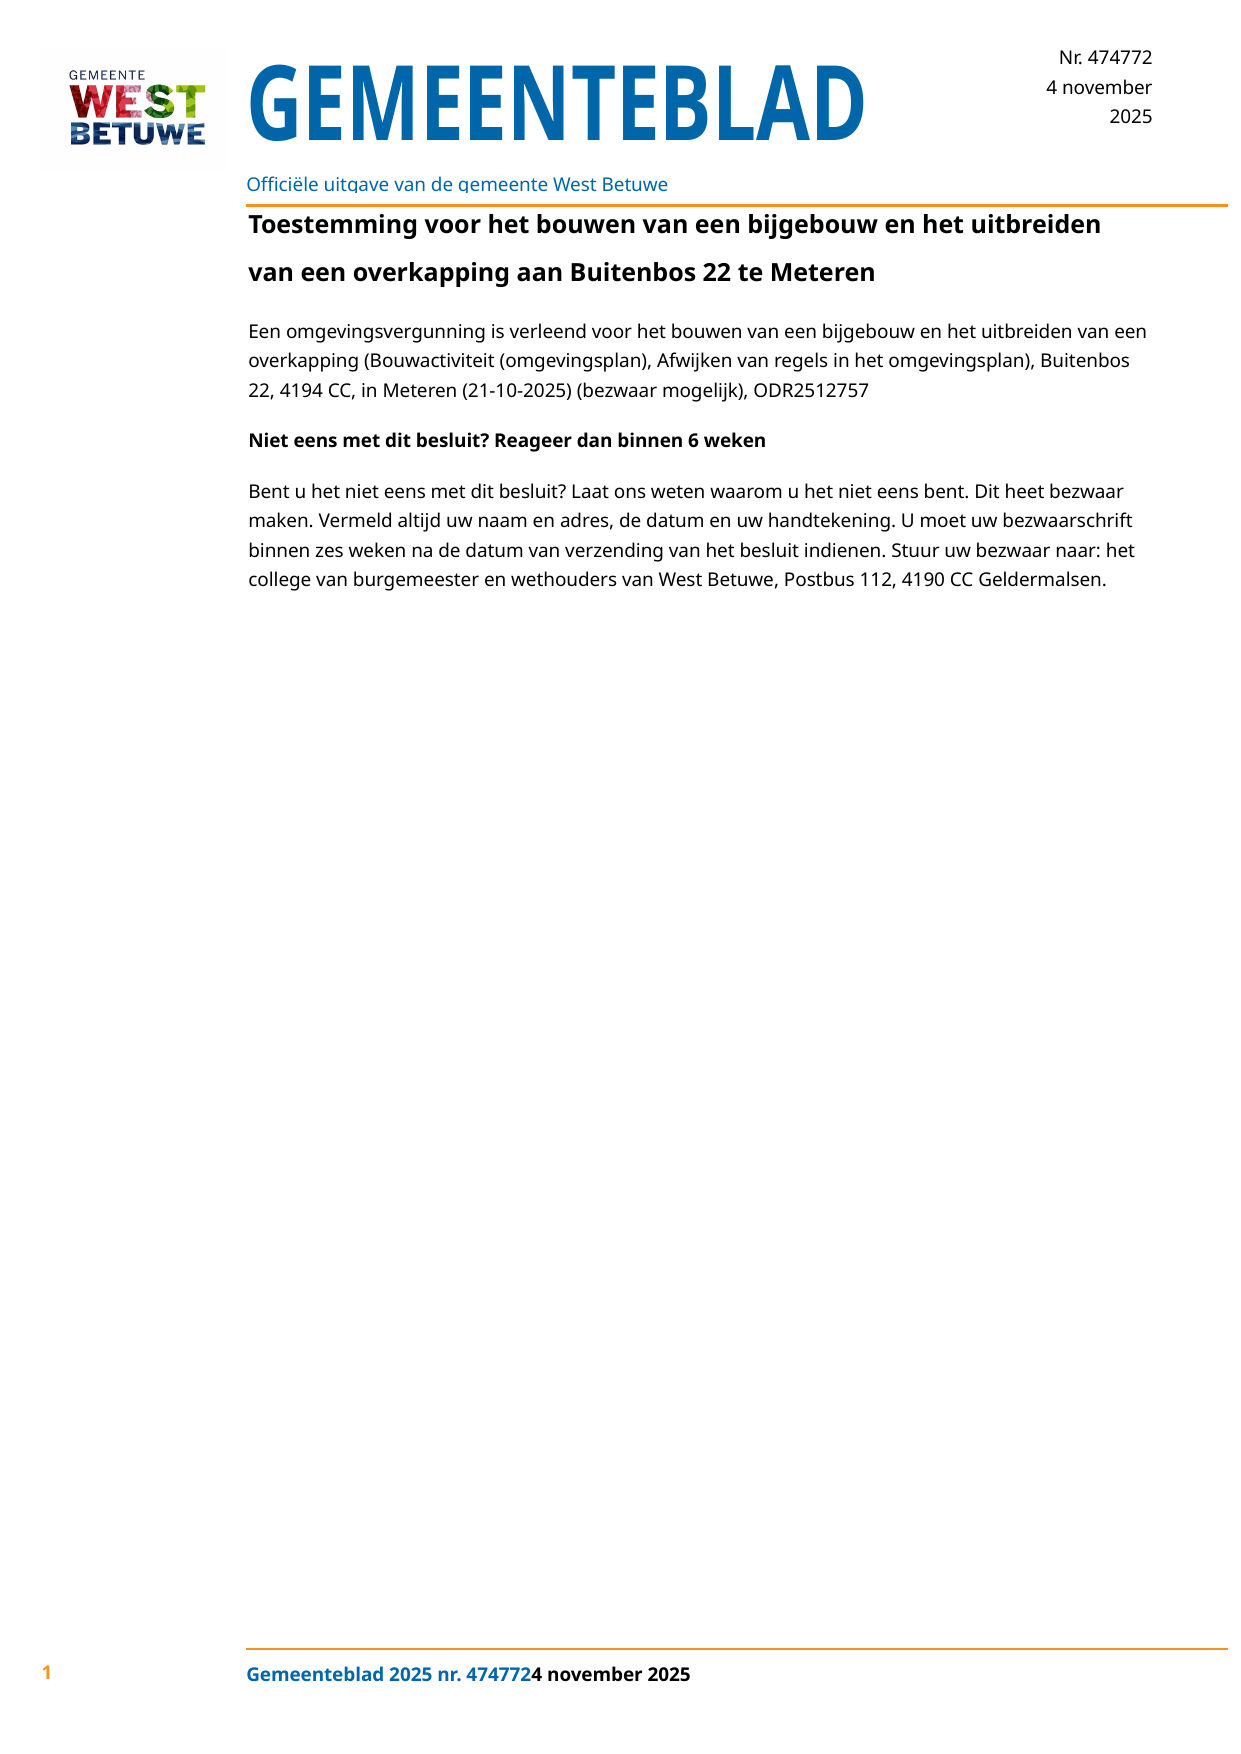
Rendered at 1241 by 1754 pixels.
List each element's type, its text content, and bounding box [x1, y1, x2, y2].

text Toestemming voor het bouwen van een bijgebouw en het uitbreiden van een overkapping aan Buitenbos 22 te Meteren [248, 207, 1152, 288]
text Niet eens met dit besluit? Reageer dan binnen 6 weken [248, 427, 1152, 453]
text Bent u het niet eens met dit besluit? Laat ons weten waarom u het niet eens bent. Dit heet bezwaar maken. Vermeld altijd uw naam en adres, de datum en uw handtekening. U moet uw bezwaarschrift binnen zes weken na de datum van verzending van het besluit indienen. Stuur uw bezwaar naar: het college van burgemeester en wethouders van West Betuwe, Postbus 112, 4190 CC Geldermalsen. [248, 478, 1152, 592]
text Een omgevingsvergunning is verleend voor het bouwen van een bijgebouw en het uitbreiden van een overkapping (Bouwactiviteit (omgevingsplan), Afwijken van regels in het omgevingsplan), Buitenbos 22, 4194 CC, in Meteren (21-10-2025) (bezwaar mogelijk), ODR2512757 [248, 318, 1152, 403]
picture [41, 47, 231, 172]
